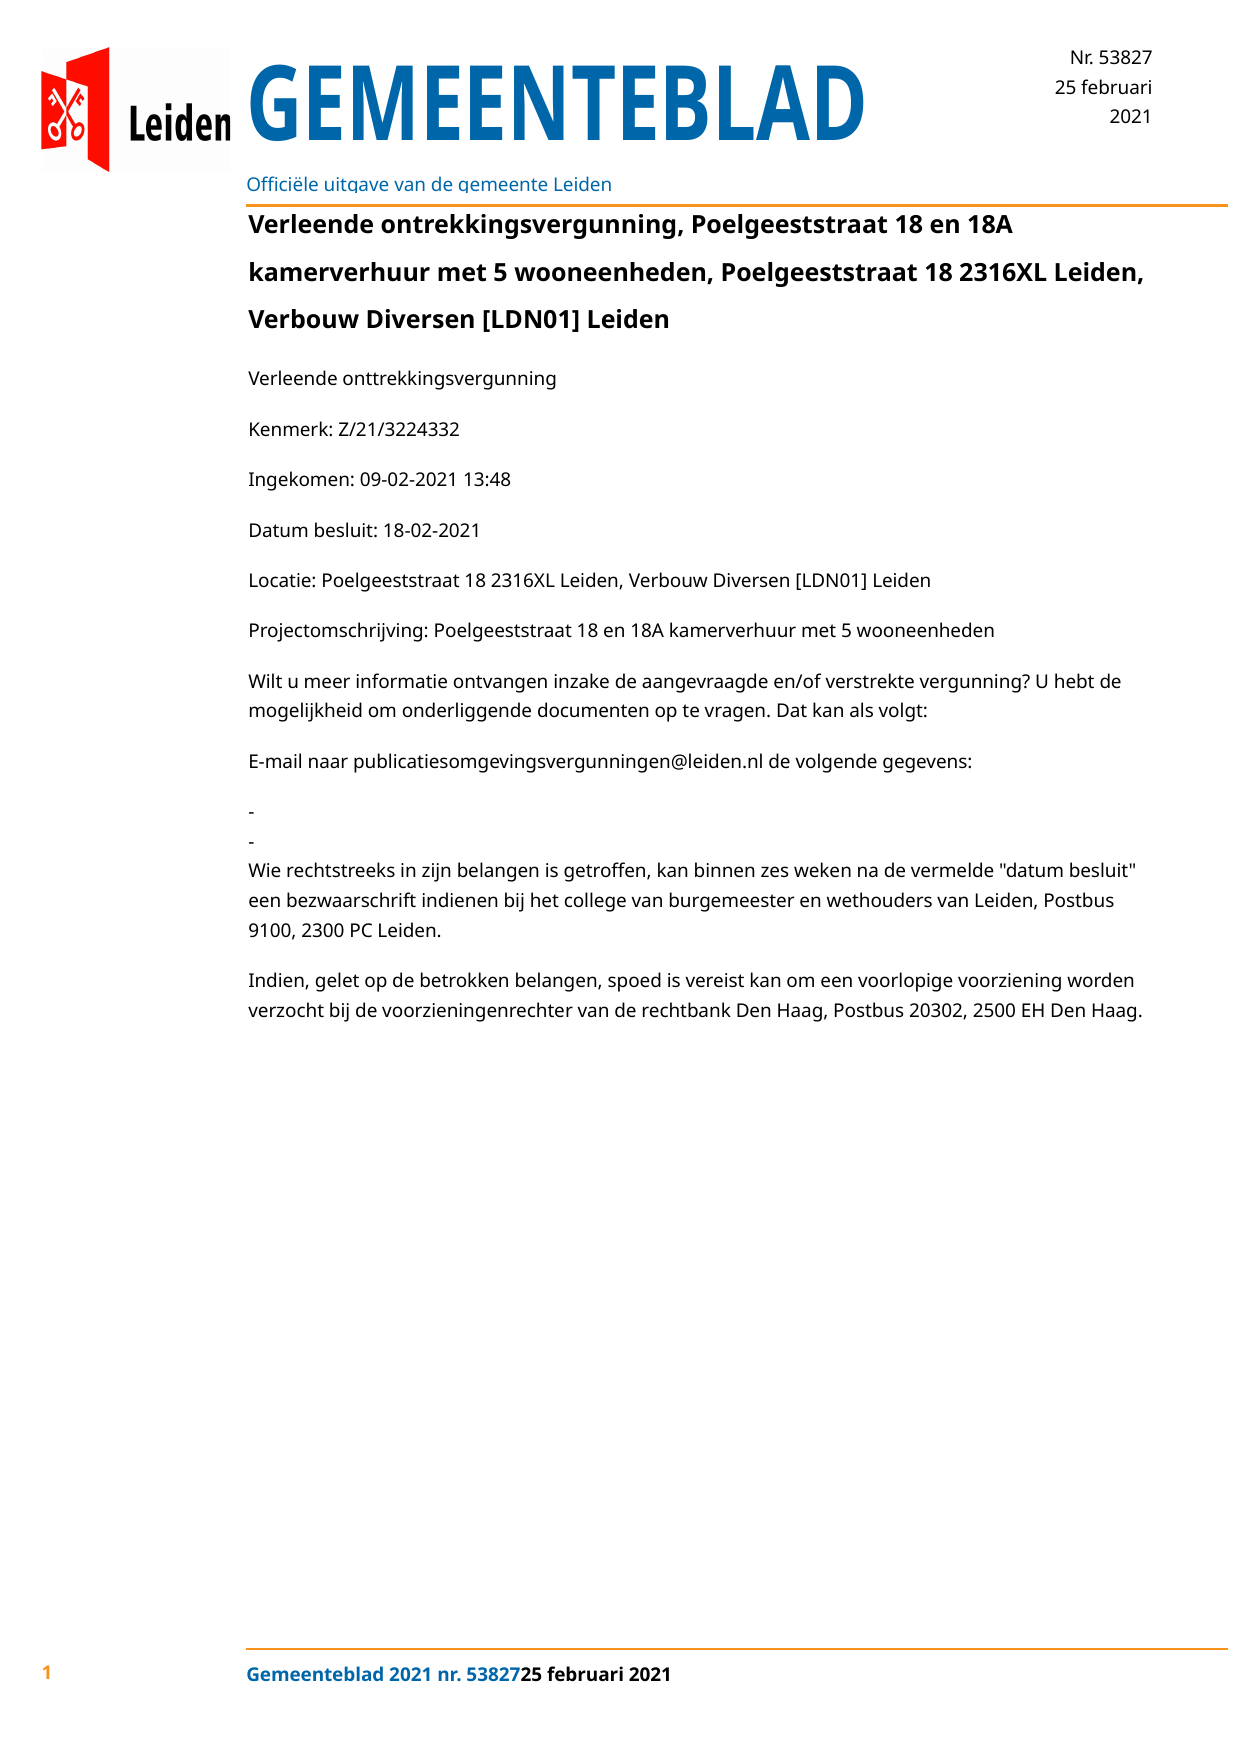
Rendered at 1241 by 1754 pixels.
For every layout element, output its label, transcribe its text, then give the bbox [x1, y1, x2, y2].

text E-mail naar publicatiesomgevingsvergunningen@leiden.nl de volgende gegevens: [248, 748, 1152, 774]
text Verleende ontrekkingsvergunning, Poelgeeststraat 18 en 18A kamerverhuur met 5 wooneenheden, Poelgeeststraat 18 2316XL Leiden, Verbouw Diversen [LDN01] Leiden [248, 207, 1152, 336]
text Projectomschrijving: Poelgeeststraat 18 en 18A kamerverhuur met 5 wooneenheden [248, 618, 1152, 643]
text Wie rechtstreeks in zijn belangen is getroffen, kan binnen zes weken na de vermelde "datum besluit" een bezwaarschrift indienen bij het college van burgemeester en wethouders van Leiden, Postbus 9100, 2300 PC Leiden. [248, 858, 1152, 942]
text Verleende onttrekkingsvergunning [248, 366, 1152, 391]
text Ingekomen: 09-02-2021 13:48 [248, 466, 1152, 492]
text Locatie: Poelgeeststraat 18 2316XL Leiden, Verbouw Diversen [LDN01] Leiden [248, 567, 1152, 593]
text Indien, gelet op de betrokken belangen, spoed is vereist kan om een voorlopige voorziening worden verzocht bij de voorzieningenrechter van de rechtbank Den Haag, Postbus 20302, 2500 EH Den Haag. [248, 967, 1152, 1022]
text Wilt u meer informatie ontvangen inzake de aangevraagde en/of verstrekte vergunning? U hebt de mogelijkheid om onderliggende documenten op te vragen. Dat kan als volgt: [248, 668, 1152, 723]
text Datum besluit: 18-02-2021 [248, 517, 1152, 542]
text Kenmerk: Z/21/3224332 [248, 416, 1152, 442]
picture [41, 47, 231, 172]
